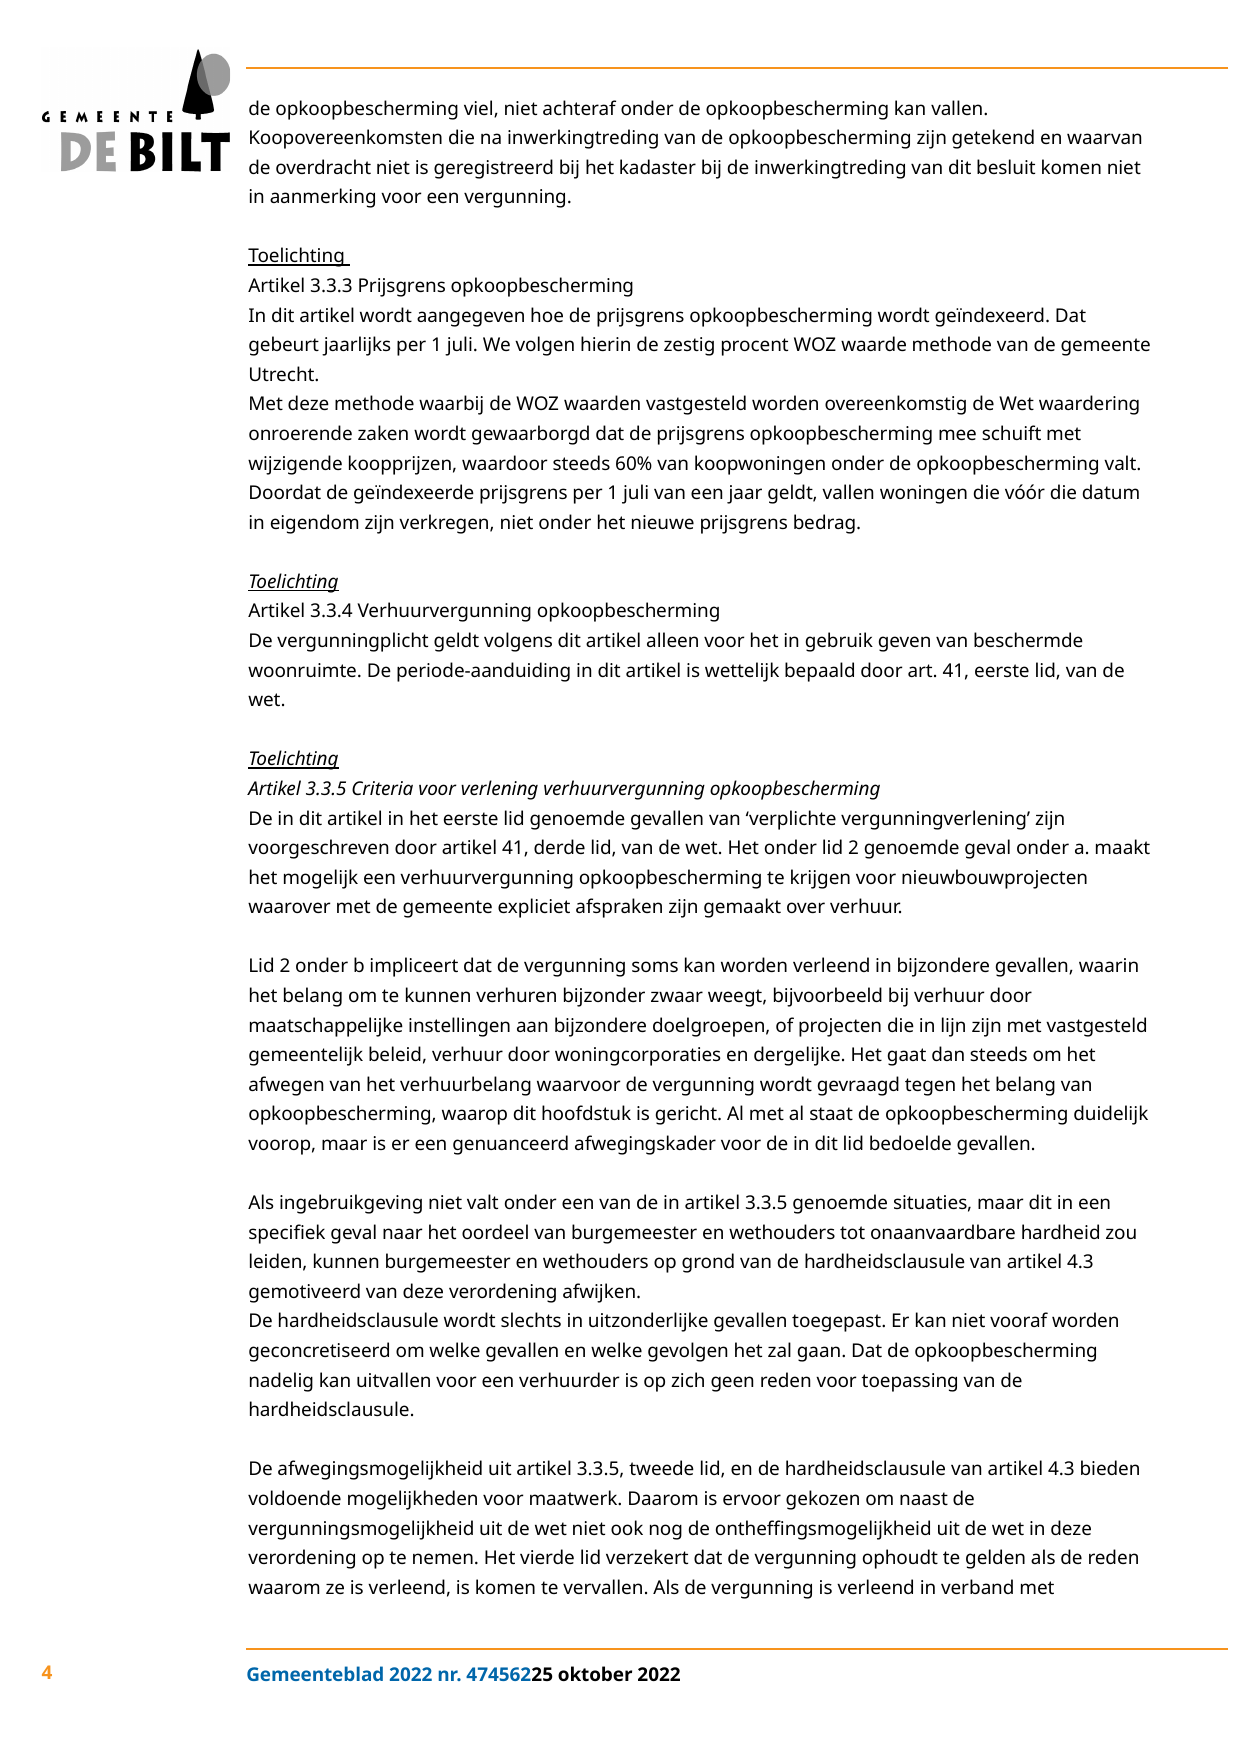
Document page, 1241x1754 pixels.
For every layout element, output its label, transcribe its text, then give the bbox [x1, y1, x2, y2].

text De in dit artikel in het eerste lid genoemde gevallen van ‘verplichte vergunningverlening’ zijn voorgeschreven door artikel 41, derde lid, van de wet. Het onder lid 2 genoemde geval onder a. maakt het mogelijk een verhuurvergunning opkoopbescherming te krijgen voor nieuwbouwprojecten waarover met de gemeente expliciet afspraken zijn gemaakt over verhuur. [248, 805, 1152, 919]
text De afwegingsmogelijkheid uit artikel 3.3.5, tweede lid, en de hardheidsclausule van artikel 4.3 bieden voldoende mogelijkheden voor maatwerk. Daarom is ervoor gekozen om naast de vergunningsmogelijkheid uit de wet niet ook nog de ontheffingsmogelijkheid uit de wet in deze verordening op te nemen. Het vierde lid verzekert dat de vergunning ophoudt te gelden als de reden waarom ze is verleend, is komen te vervallen. Als de vergunning is verleend in verband met [248, 1456, 1152, 1600]
text Artikel 3.3.3 Prijsgrens opkoopbescherming [248, 272, 1152, 298]
text Als ingebruikgeving niet valt onder een van de in artikel 3.3.5 genoemde situaties, maar dit in een specifiek geval naar het oordeel van burgemeester en wethouders tot onaanvaardbare hardheid zou leiden, kunnen burgemeester en wethouders op grond van de hardheidsclausule van artikel 4.3 gemotiveerd van deze verordening afwijken. [248, 1189, 1152, 1304]
text Toelichting [248, 746, 1152, 771]
text Toelichting [248, 243, 1152, 268]
text Lid 2 onder b impliceert dat de vergunning soms kan worden verleend in bijzondere gevallen, waarin het belang om te kunnen verhuren bijzonder zwaar weegt, bijvoorbeeld bij verhuur door maatschappelijke instellingen aan bijzondere doelgroepen, of projecten die in lijn zijn met vastgesteld gemeentelijk beleid, verhuur door woningcorporaties en dergelijke. Het gaat dan steeds om het afwegen van het verhuurbelang waarvoor de vergunning wordt gevraagd tegen het belang van opkoopbescherming, waarop dit hoofdstuk is gericht. Al met al staat de opkoopbescherming duidelijk voorop, maar is er een genuanceerd afwegingskader voor de in dit lid bedoelde gevallen. [248, 953, 1152, 1156]
text De vergunningplicht geldt volgens dit artikel alleen voor het in gebruik geven van beschermde woonruimte. De periode-aanduiding in dit artikel is wettelijk bepaald door art. 41, eerste lid, van de wet. [248, 627, 1152, 712]
text Koopovereenkomsten die na inwerkingtreding van de opkoopbescherming zijn getekend en waarvan de overdracht niet is geregistreerd bij het kadaster bij de inwerkingtreding van dit besluit komen niet in aanmerking voor een vergunning. [248, 124, 1152, 209]
text Toelichting [248, 568, 1152, 594]
text Met deze methode waarbij de WOZ waarden vastgesteld worden overeenkomstig de Wet waardering onroerende zaken wordt gewaarborgd dat de prijsgrens opkoopbescherming mee schuift met wijzigende koopprijzen, waardoor steeds 60% van koopwoningen onder de opkoopbescherming valt. [248, 391, 1152, 476]
picture [41, 47, 231, 172]
text Artikel 3.3.4 Verhuurvergunning opkoopbescherming [248, 598, 1152, 623]
text De hardheidsclausule wordt slechts in uitzonderlijke gevallen toegepast. Er kan niet vooraf worden geconcretiseerd om welke gevallen en welke gevolgen het zal gaan. Dat de opkoopbescherming nadelig kan uitvallen voor een verhuurder is op zich geen reden voor toepassing van de hardheidsclausule. [248, 1308, 1152, 1422]
text In dit artikel wordt aangegeven hoe de prijsgrens opkoopbescherming wordt geïndexeerd. Dat gebeurt jaarlijks per 1 juli. We volgen hierin de zestig procent WOZ waarde methode van de gemeente Utrecht. [248, 302, 1152, 387]
text Doordat de geïndexeerde prijsgrens per 1 juli van een jaar geldt, vallen woningen die vóór die datum in eigendom zijn verkregen, niet onder het nieuwe prijsgrens bedrag. [248, 479, 1152, 535]
text Artikel 3.3.5 Criteria voor verlening verhuurvergunning opkoopbescherming [248, 775, 1152, 801]
text de opkoopbescherming viel, niet achteraf onder de opkoopbescherming kan vallen. [248, 95, 1152, 121]
